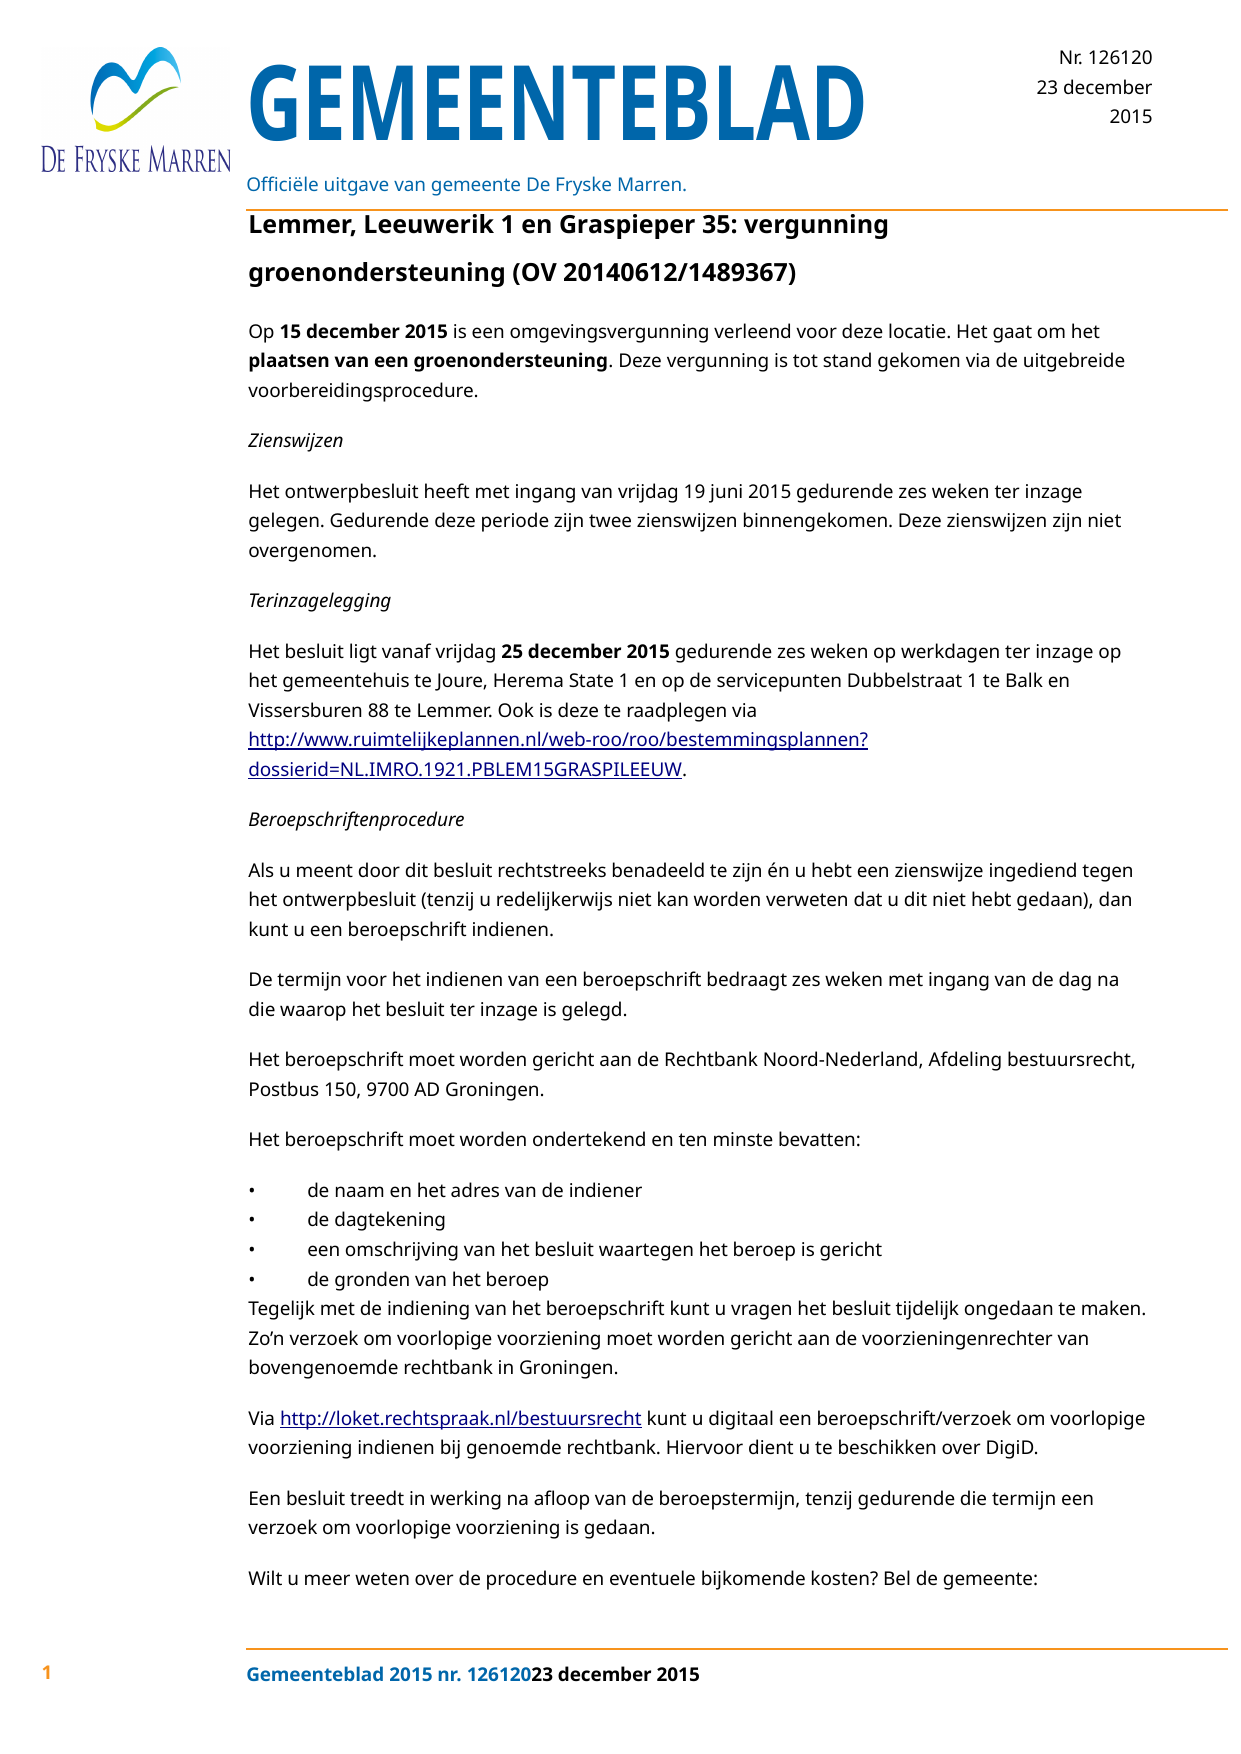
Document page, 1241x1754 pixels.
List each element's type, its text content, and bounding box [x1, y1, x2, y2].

text Via http://loket.rechtspraak.nl/bestuursrecht kunt u digitaal een beroepschrift/verzoek om voorlopige voorziening indienen bij genoemde rechtbank. Hiervoor dient u te beschikken over DigiD. [248, 1405, 1152, 1460]
text Wilt u meer weten over de procedure en eventuele bijkomende kosten? Bel de gemeente: [248, 1565, 1152, 1591]
text Het ontwerpbesluit heeft met ingang van vrijdag 19 juni 2015 gedurende zes weken ter inzage gelegen. Gedurende deze periode zijn twee zienswijzen binnengekomen. Deze zienswijzen zijn niet overgenomen. [248, 478, 1152, 563]
list de gronden van het beroep [248, 1266, 1152, 1292]
text Het beroepschrift moet worden gericht aan de Rechtbank Noord-Nederland, Afdeling bestuursrecht, Postbus 150, 9700 AD Groningen. [248, 1047, 1152, 1102]
list een omschrijving van het besluit waartegen het beroep is gericht [248, 1236, 1152, 1262]
text Als u meent door dit besluit rechtstreeks benadeeld te zijn én u hebt een zienswijze ingediend tegen het ontwerpbesluit (tenzij u redelijkerwijs niet kan worden verweten dat u dit niet hebt gedaan), dan kunt u een beroepschrift indienen. [248, 857, 1152, 942]
text Terinzagelegging [248, 587, 1152, 613]
text Zienswijzen [248, 427, 1152, 453]
picture [41, 47, 231, 172]
text De termijn voor het indienen van een beroepschrift bedraagt zes weken met ingang van de dag na die waarop het besluit ter inzage is gelegd. [248, 967, 1152, 1022]
text Het besluit ligt vanaf vrijdag 25 december 2015 gedurende zes weken op werkdagen ter inzage op het gemeentehuis te Joure, Herema State 1 en op de servicepunten Dubbelstraat 1 te Balk en Vissersburen 88 te Lemmer. Ook is deze te raadplegen via http://www.ruimtelijkeplannen.nl/web-roo/roo/bestemmingsplannen?dossierid=NL.IMRO.1921.PBLEM15GRASPILEEUW. [248, 638, 1152, 782]
text Het beroepschrift moet worden ondertekend en ten minste bevatten: [248, 1127, 1152, 1152]
text Een besluit treedt in werking na afloop van de beroepstermijn, tenzij gedurende die termijn een verzoek om voorlopige voorziening is gedaan. [248, 1485, 1152, 1540]
list de dagtekening [248, 1207, 1152, 1232]
text Lemmer, Leeuwerik 1 en Graspieper 35: vergunning groenondersteuning (OV 20140612/1489367) [248, 211, 1152, 288]
text Op 15 december 2015 is een omgevingsvergunning verleend voor deze locatie. Het gaat om het plaatsen van een groenondersteuning. Deze vergunning is tot stand gekomen via de uitgebreide voorbereidingsprocedure. [248, 318, 1152, 403]
list de naam en het adres van de indiener [248, 1177, 1152, 1203]
text Beroepschriftenprocedure [248, 807, 1152, 832]
text Tegelijk met de indiening van het beroepschrift kunt u vragen het besluit tijdelijk ongedaan te maken. Zo’n verzoek om voorlopige voorziening moet worden gericht aan de voorzieningenrechter van bovengenoemde rechtbank in Groningen. [248, 1295, 1152, 1380]
